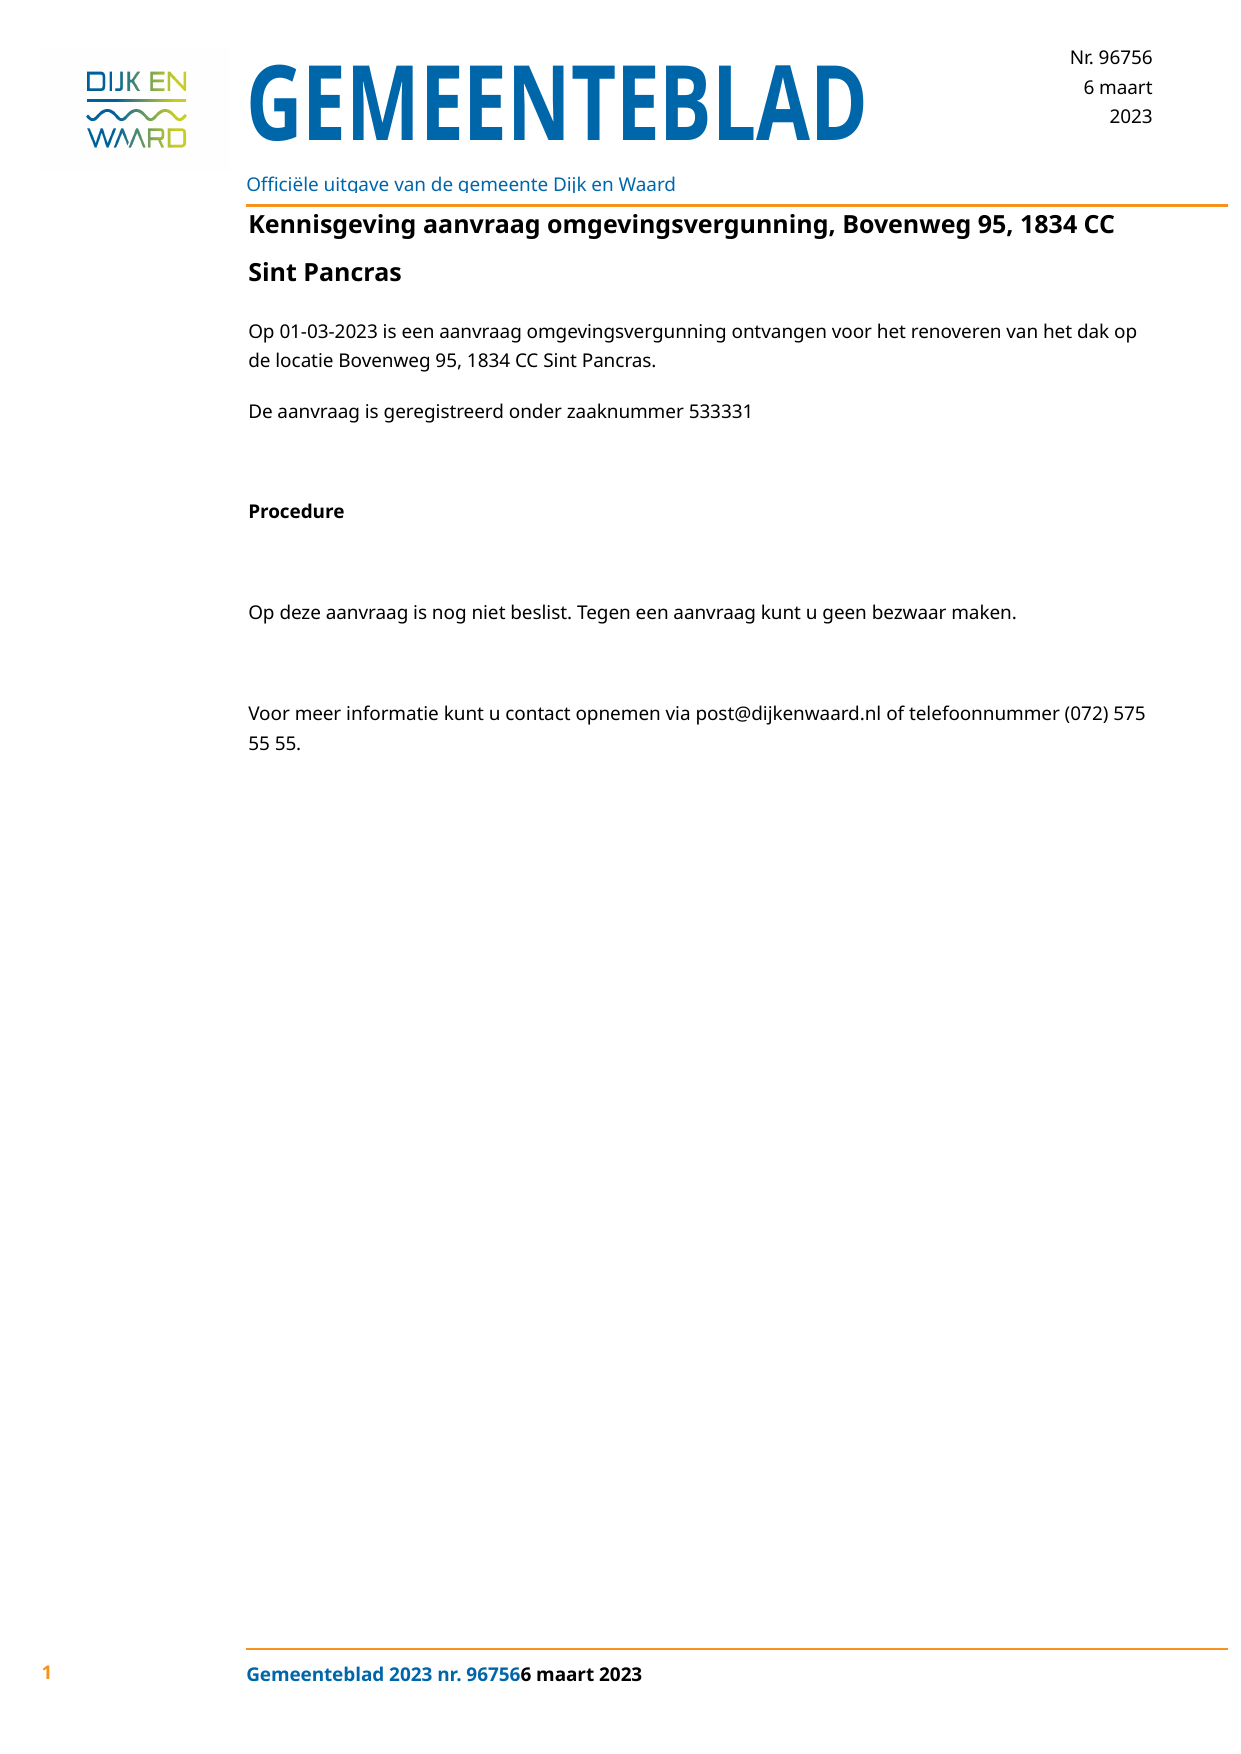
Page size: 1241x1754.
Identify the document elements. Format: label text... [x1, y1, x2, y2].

text Procedure [248, 499, 1152, 524]
text Voor meer informatie kunt u contact opnemen via post@dijkenwaard.nl of telefoonnummer (072) 575 55 55. [248, 700, 1152, 756]
text Op deze aanvraag is nog niet beslist. Tegen een aanvraag kunt u geen bezwaar maken. [248, 599, 1152, 625]
text Kennisgeving aanvraag omgevingsvergunning, Bovenweg 95, 1834 CC Sint Pancras [248, 207, 1152, 288]
picture [41, 47, 231, 172]
text Op 01-03-2023 is een aanvraag omgevingsvergunning ontvangen voor het renoveren van het dak op de locatie Bovenweg 95, 1834 CC Sint Pancras. [248, 318, 1152, 373]
text De aanvraag is geregistreerd onder zaaknummer 533331 [248, 398, 1152, 424]
